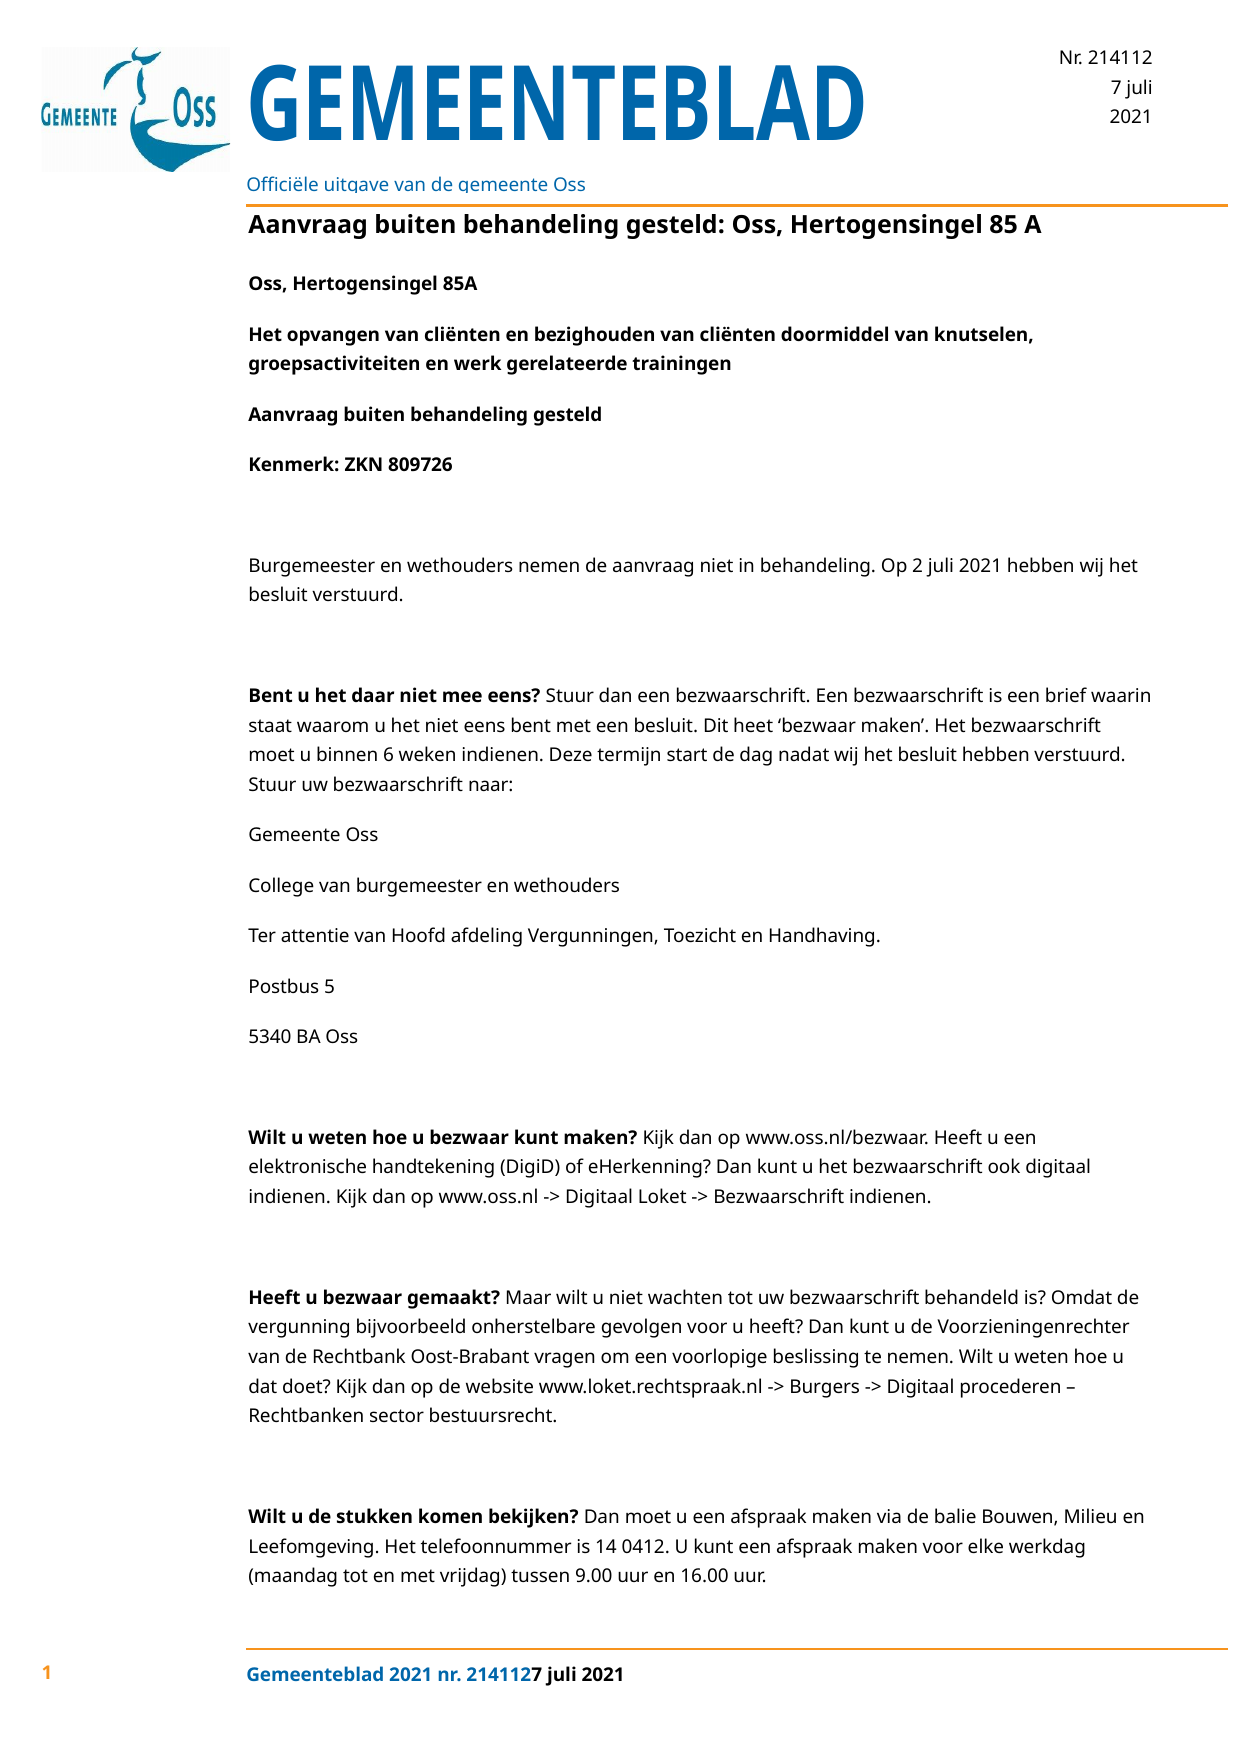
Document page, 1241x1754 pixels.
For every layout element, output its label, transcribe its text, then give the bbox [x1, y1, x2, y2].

text Postbus 5 [248, 973, 1152, 998]
text Aanvraag buiten behandeling gesteld [248, 401, 1152, 426]
text Wilt u weten hoe u bezwaar kunt maken? Kijk dan op www.oss.nl/bezwaar. Heeft u een elektronische handtekening (DigiD) of eHerkenning? Dan kunt u het bezwaarschrift ook digitaal indienen. Kijk dan op www.oss.nl -> Digitaal Loket -> Bezwaarschrift indienen. [248, 1124, 1152, 1209]
text Wilt u de stukken komen bekijken? Dan moet u een afspraak maken via de balie Bouwen, Milieu en Leefomgeving. Het telefoonnummer is 14 0412. U kunt een afspraak maken voor elke werkdag (maandag tot en met vrijdag) tussen 9.00 uur en 16.00 uur. [248, 1503, 1152, 1588]
text College van burgemeester en wethouders [248, 872, 1152, 898]
picture [41, 47, 231, 172]
text Het opvangen van cliënten en bezighouden van cliënten doormiddel van knutselen, groepsactiviteiten en werk gerelateerde trainingen [248, 321, 1152, 376]
text Heeft u bezwaar gemaakt? Maar wilt u niet wachten tot uw bezwaarschrift behandeld is? Omdat de vergunning bijvoorbeeld onherstelbare gevolgen voor u heeft? Dan kunt u de Voorzieningenrechter van de Rechtbank Oost-Brabant vragen om een voorlopige beslissing te nemen. Wilt u weten hoe u dat doet? Kijk dan op de website www.loket.rechtspraak.nl -> Burgers -> Digitaal procederen – Rechtbanken sector bestuursrecht. [248, 1284, 1152, 1428]
text Ter attentie van Hoofd afdeling Vergunningen, Toezicht en Handhaving. [248, 922, 1152, 948]
text Gemeente Oss [248, 822, 1152, 847]
text 5340 BA Oss [248, 1023, 1152, 1049]
text Kenmerk: ZKN 809726 [248, 451, 1152, 477]
text Oss, Hertogensingel 85A [248, 270, 1152, 296]
text Aanvraag buiten behandeling gesteld: Oss, Hertogensingel 85 A [248, 207, 1152, 241]
text Bent u het daar niet mee eens? Stuur dan een bezwaarschrift. Een bezwaarschrift is een brief waarin staat waarom u het niet eens bent met een besluit. Dit heet ‘bezwaar maken’. Het bezwaarschrift moet u binnen 6 weken indienen. Deze termijn start de dag nadat wij het besluit hebben verstuurd. Stuur uw bezwaarschrift naar: [248, 682, 1152, 797]
text Burgemeester en wethouders nemen de aanvraag niet in behandeling. Op 2 juli 2021 hebben wij het besluit verstuurd. [248, 552, 1152, 607]
